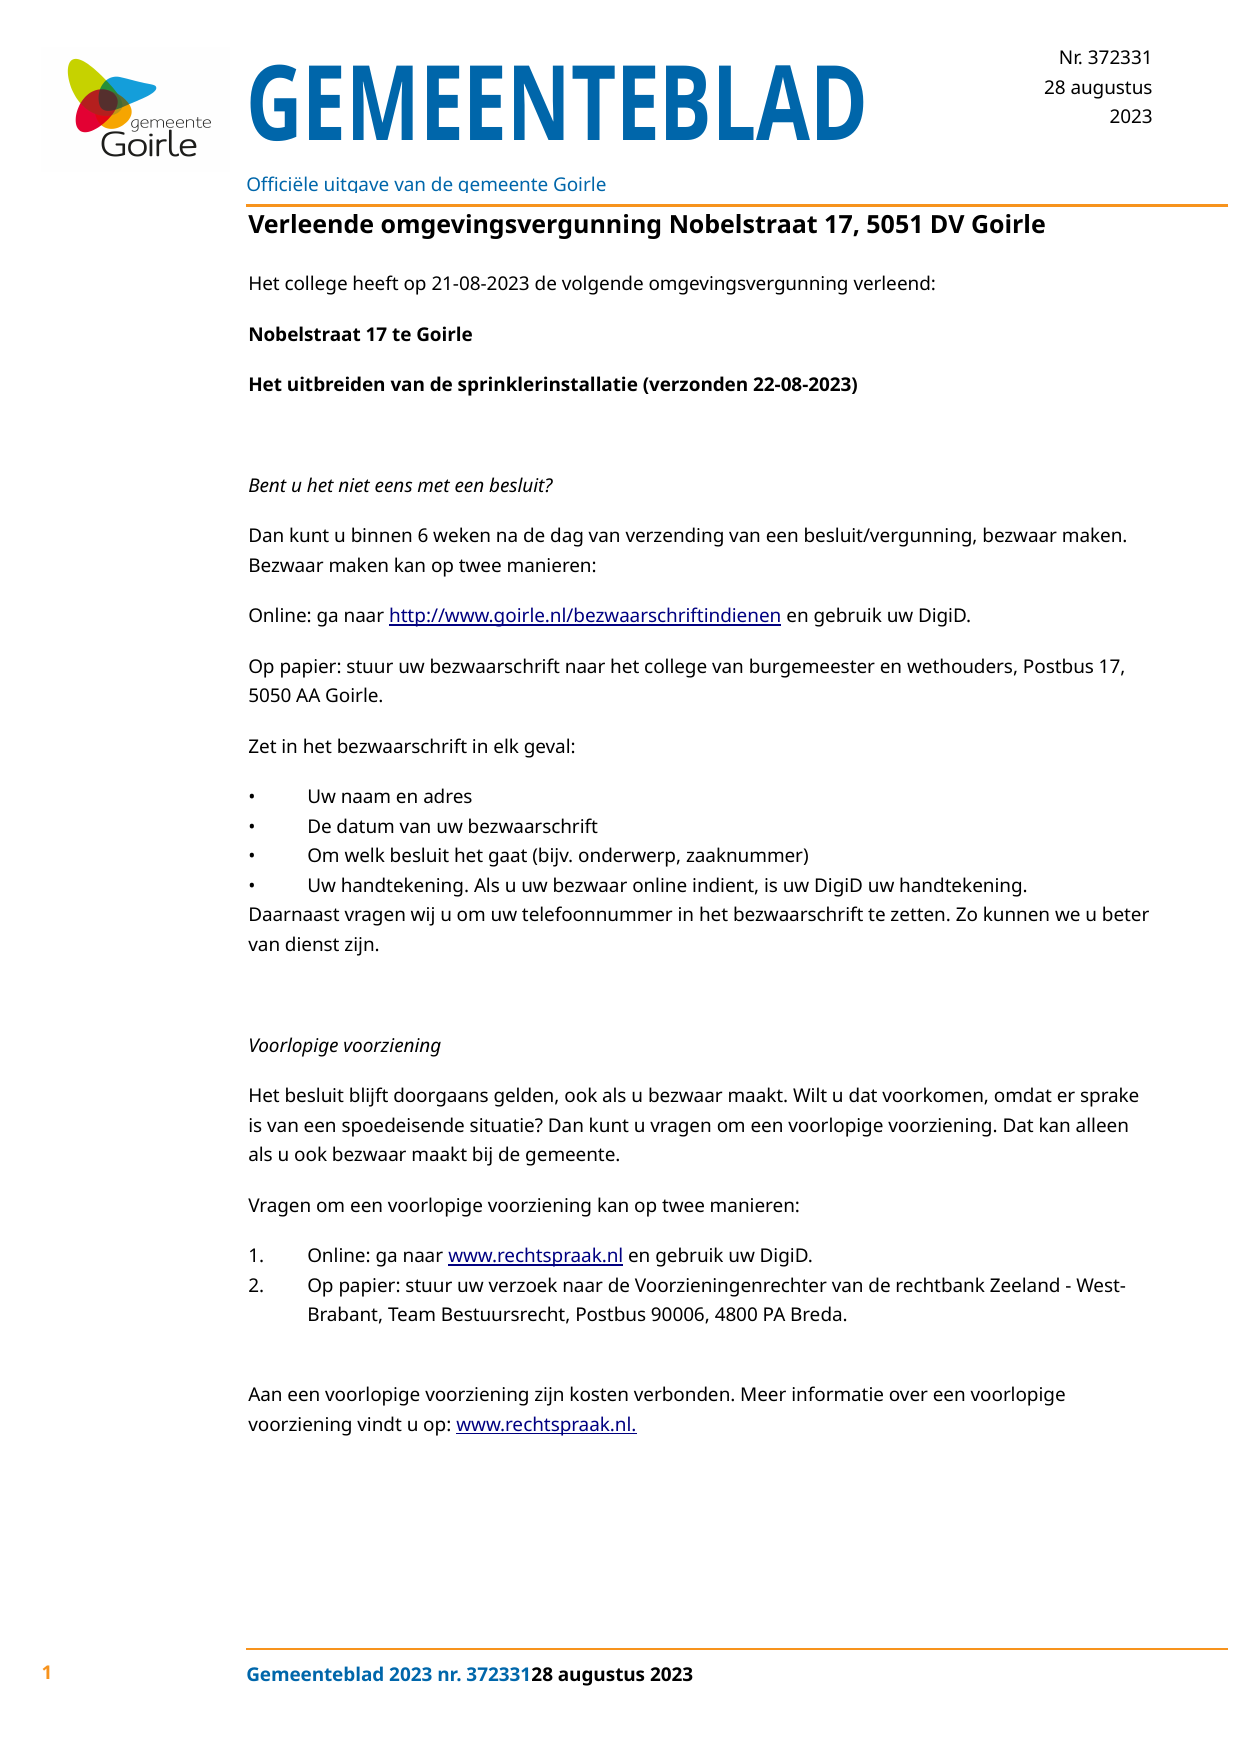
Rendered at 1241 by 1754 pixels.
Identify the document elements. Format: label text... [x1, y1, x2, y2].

text Online: ga naar http://www.goirle.nl/bezwaarschriftindienen en gebruik uw DigiD. [248, 602, 1152, 628]
list Om welk besluit het gaat (bijv. onderwerp, zaaknummer) [248, 842, 1152, 868]
text Dan kunt u binnen 6 weken na de dag van verzending van een besluit/vergunning, bezwaar maken. Bezwaar maken kan op twee manieren: [248, 522, 1152, 578]
text Verleende omgevingsvergunning Nobelstraat 17, 5051 DV Goirle [248, 207, 1152, 241]
text Bent u het niet eens met een besluit? [248, 472, 1152, 498]
list Uw naam en adres [248, 783, 1152, 809]
list Uw handtekening. Als u uw bezwaar online indient, is uw DigiD uw handtekening. [248, 872, 1152, 898]
text Voorlopige voorziening [248, 1032, 1152, 1058]
text Het besluit blijft doorgaans gelden, ook als u bezwaar maakt. Wilt u dat voorkomen, omdat er sprake is van een spoedeisende situatie? Dan kunt u vragen om een voorlopige voorziening. Dat kan alleen als u ook bezwaar maakt bij de gemeente. [248, 1082, 1152, 1167]
text Het uitbreiden van de sprinklerinstallatie (verzonden 22-08-2023) [248, 371, 1152, 397]
text Daarnaast vragen wij u om uw telefoonnummer in het bezwaarschrift te zetten. Zo kunnen we u beter van dienst zijn. [248, 902, 1152, 957]
list Op papier: stuur uw verzoek naar de Voorzieningenrechter van de rechtbank Zeeland - West-Brabant, Team Bestuursrecht, Postbus 90006, 4800 PA Breda. [248, 1272, 1152, 1327]
text Op papier: stuur uw bezwaarschrift naar het college van burgemeester en wethouders, Postbus 17, 5050 AA Goirle. [248, 653, 1152, 708]
list Online: ga naar www.rechtspraak.nl en gebruik uw DigiD. [248, 1242, 1152, 1268]
text Het college heeft op 21-08-2023 de volgende omgevingsvergunning verleend: [248, 270, 1152, 296]
text Zet in het bezwaarschrift in elk geval: [248, 733, 1152, 758]
text Vragen om een voorlopige voorziening kan op twee manieren: [248, 1192, 1152, 1218]
picture [41, 47, 231, 172]
text Aan een voorlopige voorziening zijn kosten verbonden. Meer informatie over een voorlopige voorziening vindt u op: www.rechtspraak.nl. [248, 1382, 1152, 1437]
text Nobelstraat 17 te Goirle [248, 321, 1152, 346]
list De datum van uw bezwaarschrift [248, 813, 1152, 838]
